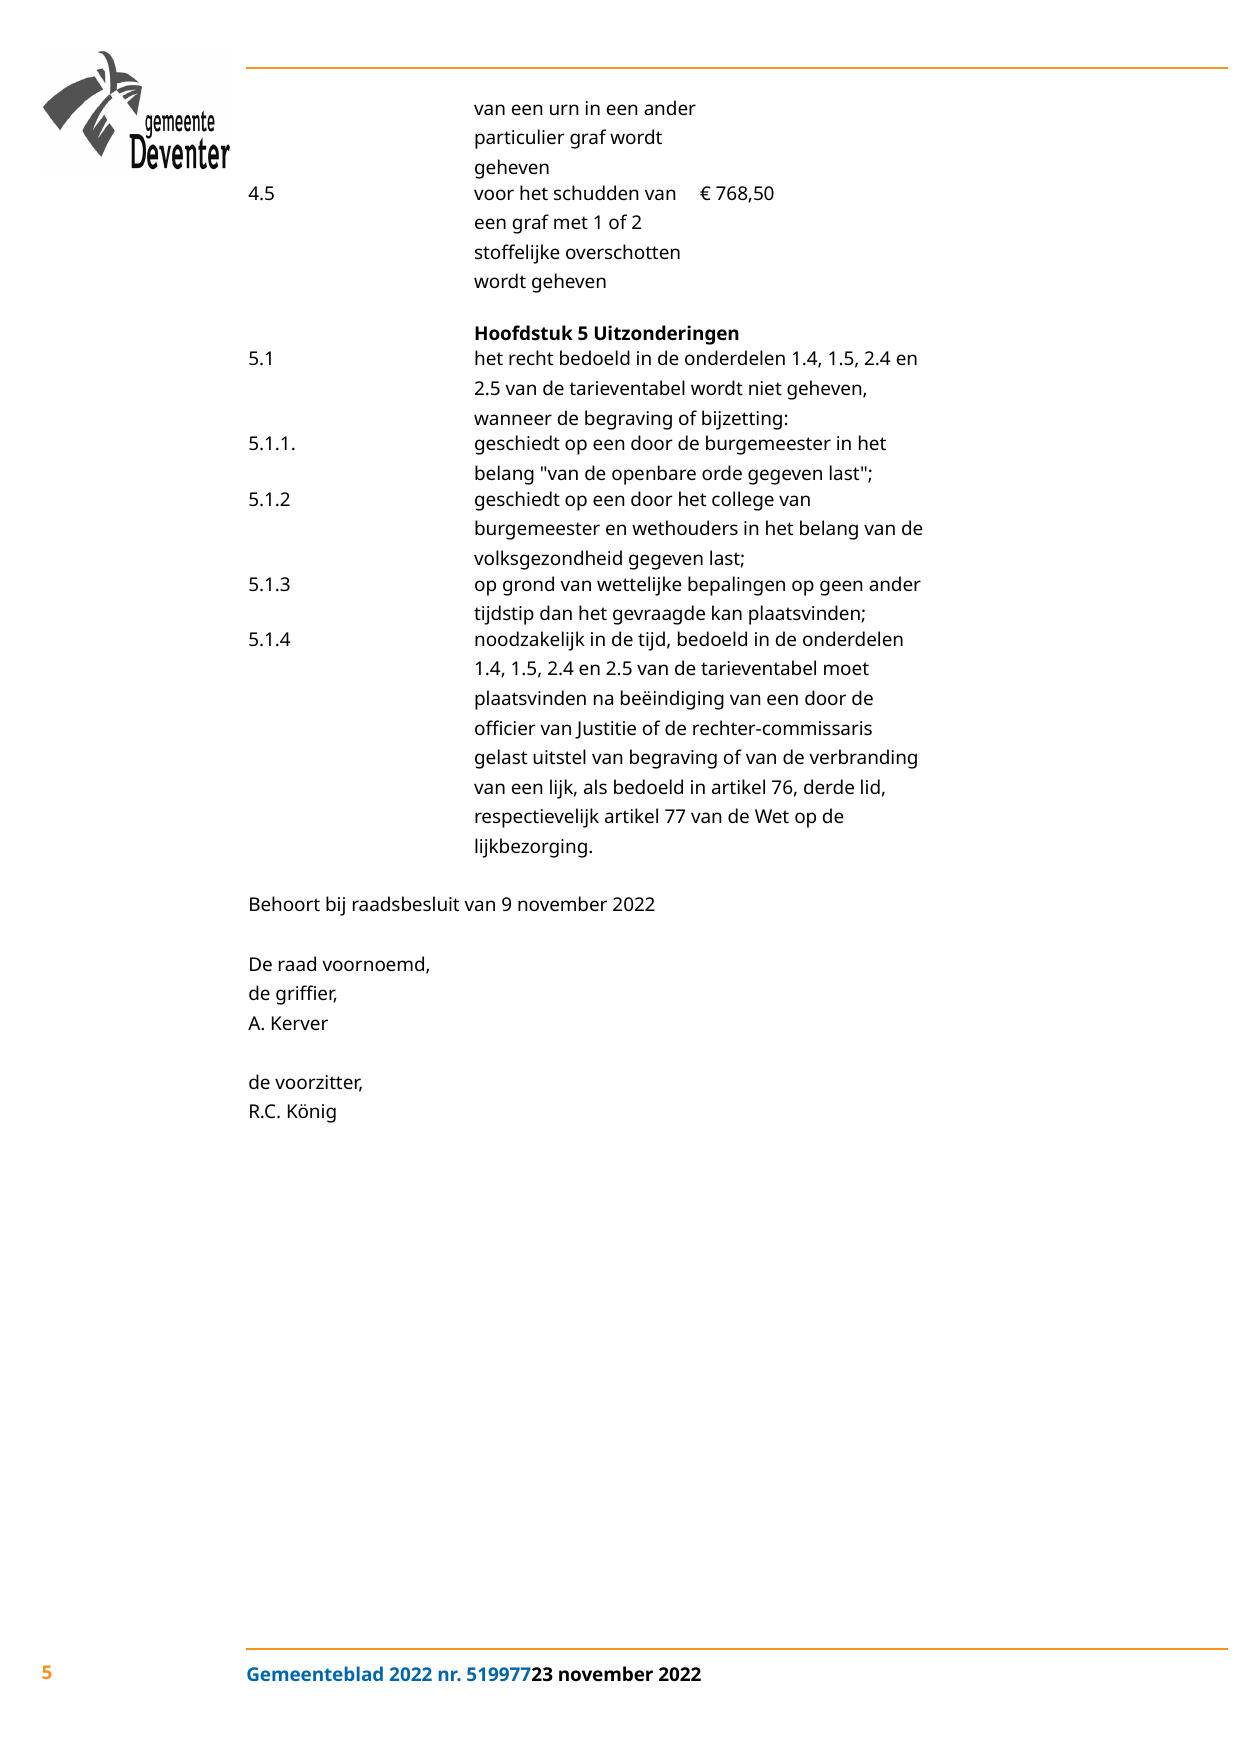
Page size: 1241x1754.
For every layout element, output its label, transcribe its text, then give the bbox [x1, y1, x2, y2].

table_cell [926, 486, 1152, 571]
text Behoort bij raadsbesluit van 9 november 2022 [248, 892, 1152, 917]
table_cell 5.1.3 [248, 571, 474, 626]
table_cell [926, 346, 1152, 431]
table_cell van een urn in een ander particulier graf wordt geheven [474, 95, 700, 180]
table_cell € 768,50 [700, 180, 1152, 294]
table_cell [700, 294, 1152, 320]
text de voorzitter, [248, 1069, 1152, 1095]
table_cell [248, 294, 474, 320]
text De raad voornoemd, [248, 951, 1152, 977]
table_cell het recht bedoeld in de onderdelen 1.4, 1.5, 2.4 en 2.5 van de tarieventabel wordt niet geheven, wanneer de begraving of bijzetting: [474, 346, 926, 431]
picture [41, 47, 231, 172]
table_cell 5.1.2 [248, 486, 474, 571]
text R.C. König [248, 1099, 1152, 1124]
table_cell [248, 320, 474, 346]
table_cell [926, 431, 1152, 486]
table_cell [926, 571, 1152, 626]
table_cell geschiedt op een door de burgemeester in het belang "van de openbare orde gegeven last"; [474, 431, 926, 486]
table_cell 5.1 [248, 346, 474, 431]
table_cell 5.1.1. [248, 431, 474, 486]
text A. Kerver [248, 1010, 1152, 1036]
table_cell [474, 294, 700, 320]
table_cell 4.5 [248, 180, 474, 294]
table_cell [926, 626, 1152, 859]
table_cell [926, 320, 1152, 346]
table_cell Hoofdstuk 5 Uitzonderingen [474, 320, 926, 346]
table_cell op grond van wettelijke bepalingen op geen ander tijdstip dan het gevraagde kan plaatsvinden; [474, 571, 926, 626]
table_cell noodzakelijk in de tijd, bedoeld in de onderdelen 1.4, 1.5, 2.4 en 2.5 van de tarieventabel moet plaatsvinden na beëindiging van een door de officier van Justitie of de rechter-commissaris gelast uitstel van begraving of van de verbranding van een lijk, als bedoeld in artikel 76, derde lid, respectievelijk artikel 77 van de Wet op de lijkbezorging. [474, 626, 926, 859]
text de griffier, [248, 980, 1152, 1006]
table_cell geschiedt op een door het college van burgemeester en wethouders in het belang van de volksgezondheid gegeven last; [474, 486, 926, 571]
table_cell [700, 95, 1152, 180]
table_cell voor het schudden van een graf met 1 of 2 stoffelijke overschotten wordt geheven [474, 180, 700, 294]
table_cell [248, 95, 474, 180]
table_cell 5.1.4 [248, 626, 474, 859]
